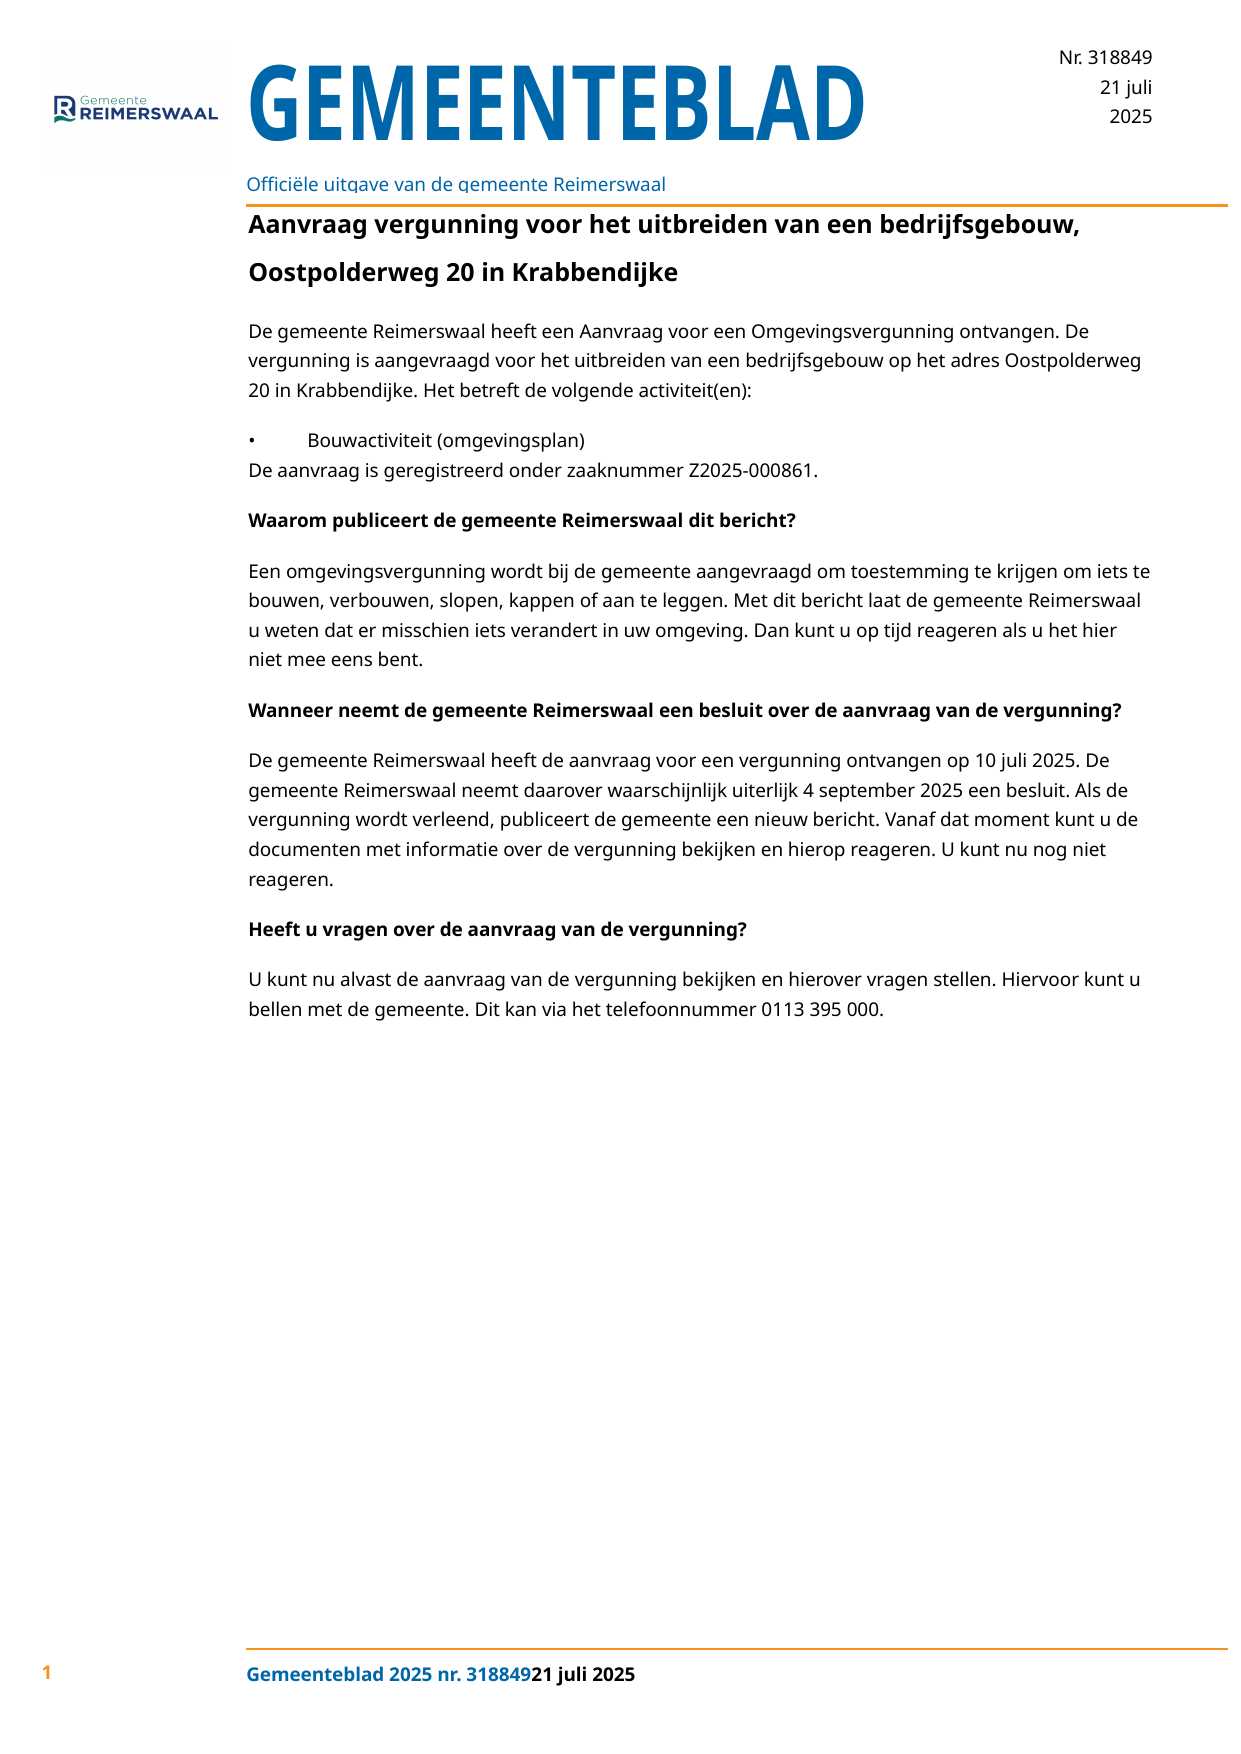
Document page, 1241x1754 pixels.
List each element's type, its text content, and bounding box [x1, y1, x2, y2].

text Wanneer neemt de gemeente Reimerswaal een besluit over de aanvraag van de vergunning? [248, 697, 1152, 723]
text U kunt nu alvast de aanvraag van de vergunning bekijken en hierover vragen stellen. Hiervoor kunt u bellen met de gemeente. Dit kan via het telefoonnummer 0113 395 000. [248, 967, 1152, 1022]
text De gemeente Reimerswaal heeft een Aanvraag voor een Omgevingsvergunning ontvangen. De vergunning is aangevraagd voor het uitbreiden van een bedrijfsgebouw op het adres Oostpolderweg 20 in Krabbendijke. Het betreft de volgende activiteit(en): [248, 318, 1152, 403]
text Een omgevingsvergunning wordt bij de gemeente aangevraagd om toestemming te krijgen om iets te bouwen, verbouwen, slopen, kappen of aan te leggen. Met dit bericht laat de gemeente Reimerswaal u weten dat er misschien iets verandert in uw omgeving. Dan kunt u op tijd reageren als u het hier niet mee eens bent. [248, 558, 1152, 672]
text De aanvraag is geregistreerd onder zaaknummer Z2025-000861. [248, 457, 1152, 483]
text Aanvraag vergunning voor het uitbreiden van een bedrijfsgebouw, Oostpolderweg 20 in Krabbendijke [248, 207, 1152, 288]
text De gemeente Reimerswaal heeft de aanvraag voor een vergunning ontvangen op 10 juli 2025. De gemeente Reimerswaal neemt daarover waarschijnlijk uiterlijk 4 september 2025 een besluit. Als de vergunning wordt verleend, publiceert de gemeente een nieuw bericht. Vanaf dat moment kunt u de documenten met informatie over de vergunning bekijken en hierop reageren. U kunt nu nog niet reageren. [248, 747, 1152, 892]
list Bouwactiviteit (omgevingsplan) [248, 427, 1152, 453]
picture [41, 47, 231, 172]
text Waarom publiceert de gemeente Reimerswaal dit bericht? [248, 507, 1152, 533]
text Heeft u vragen over de aanvraag van de vergunning? [248, 916, 1152, 942]
